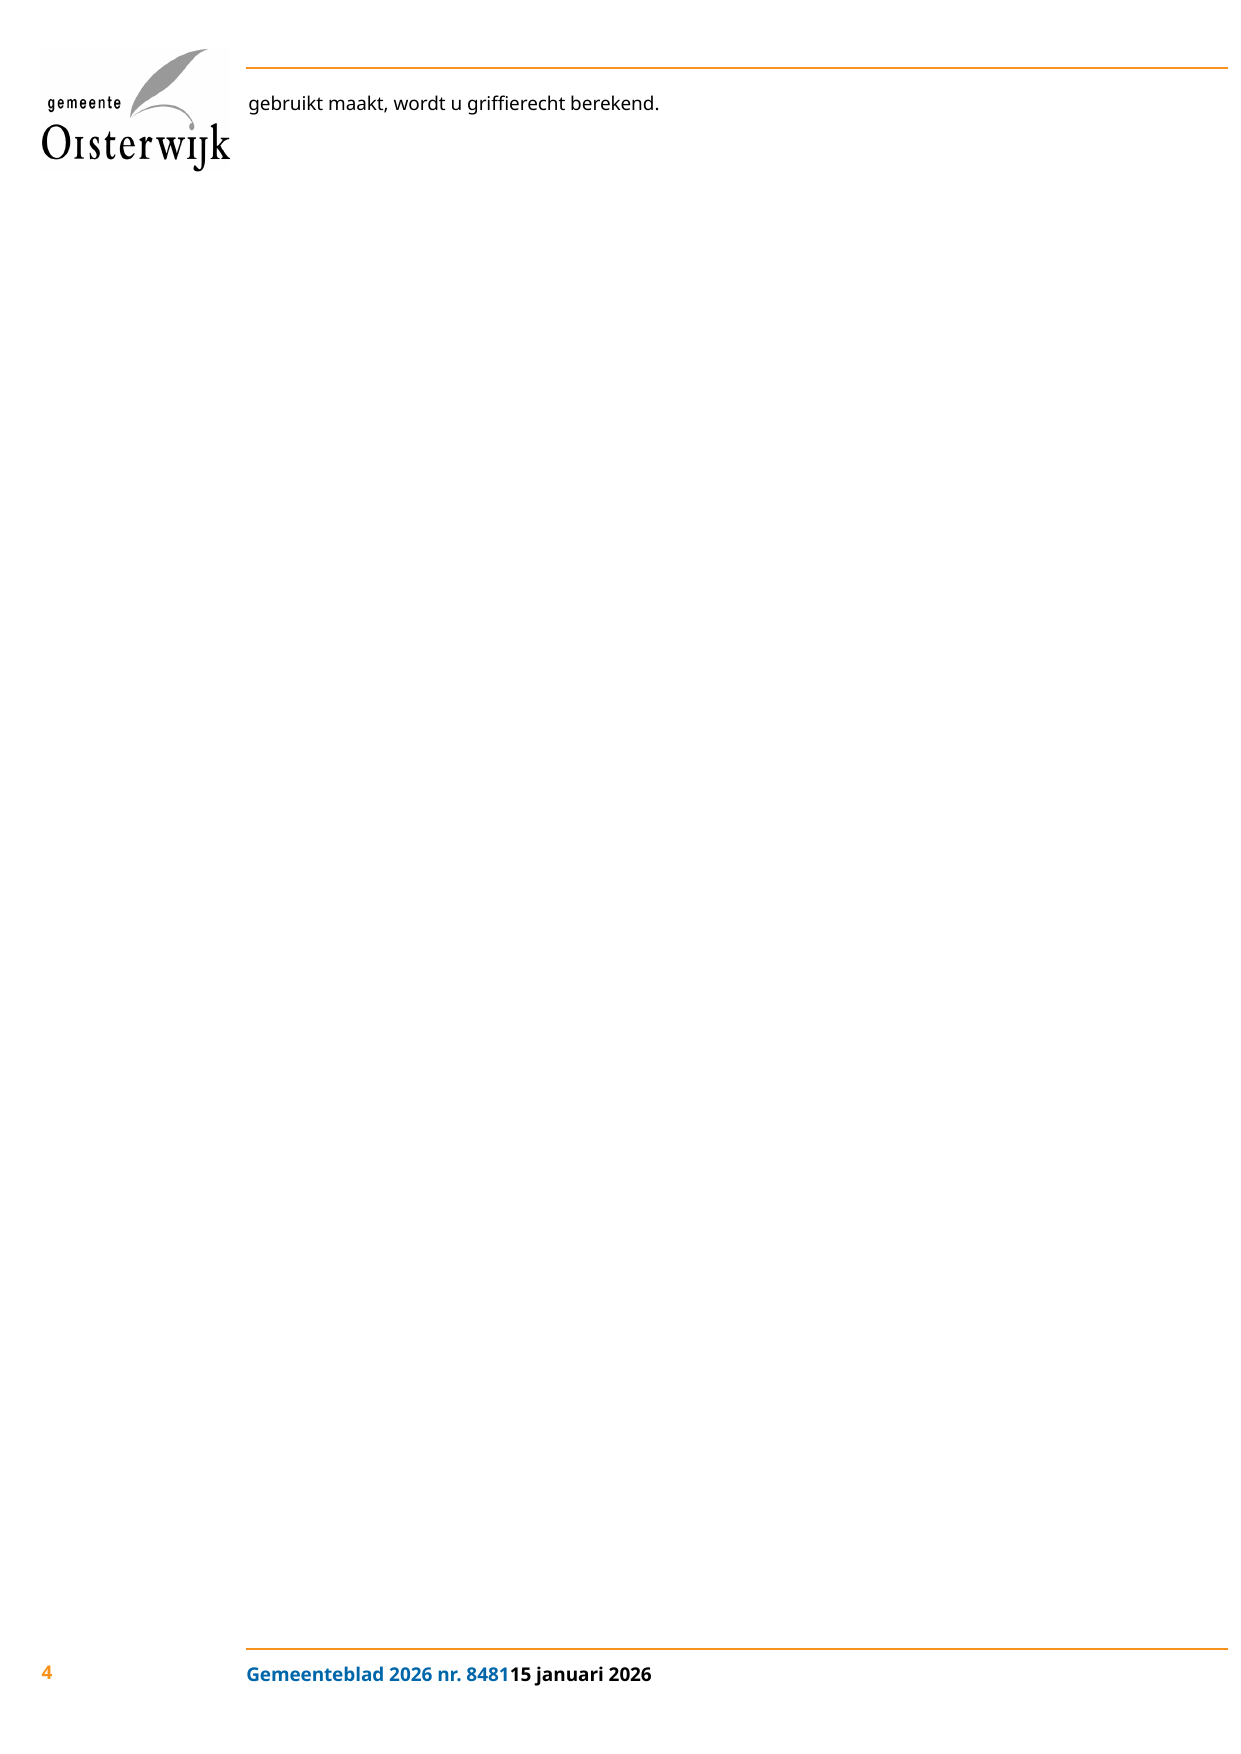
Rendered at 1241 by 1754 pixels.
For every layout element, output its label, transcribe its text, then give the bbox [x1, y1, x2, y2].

text gebruikt maakt, wordt u griffierecht berekend. [248, 95, 1152, 114]
picture [41, 47, 231, 172]
